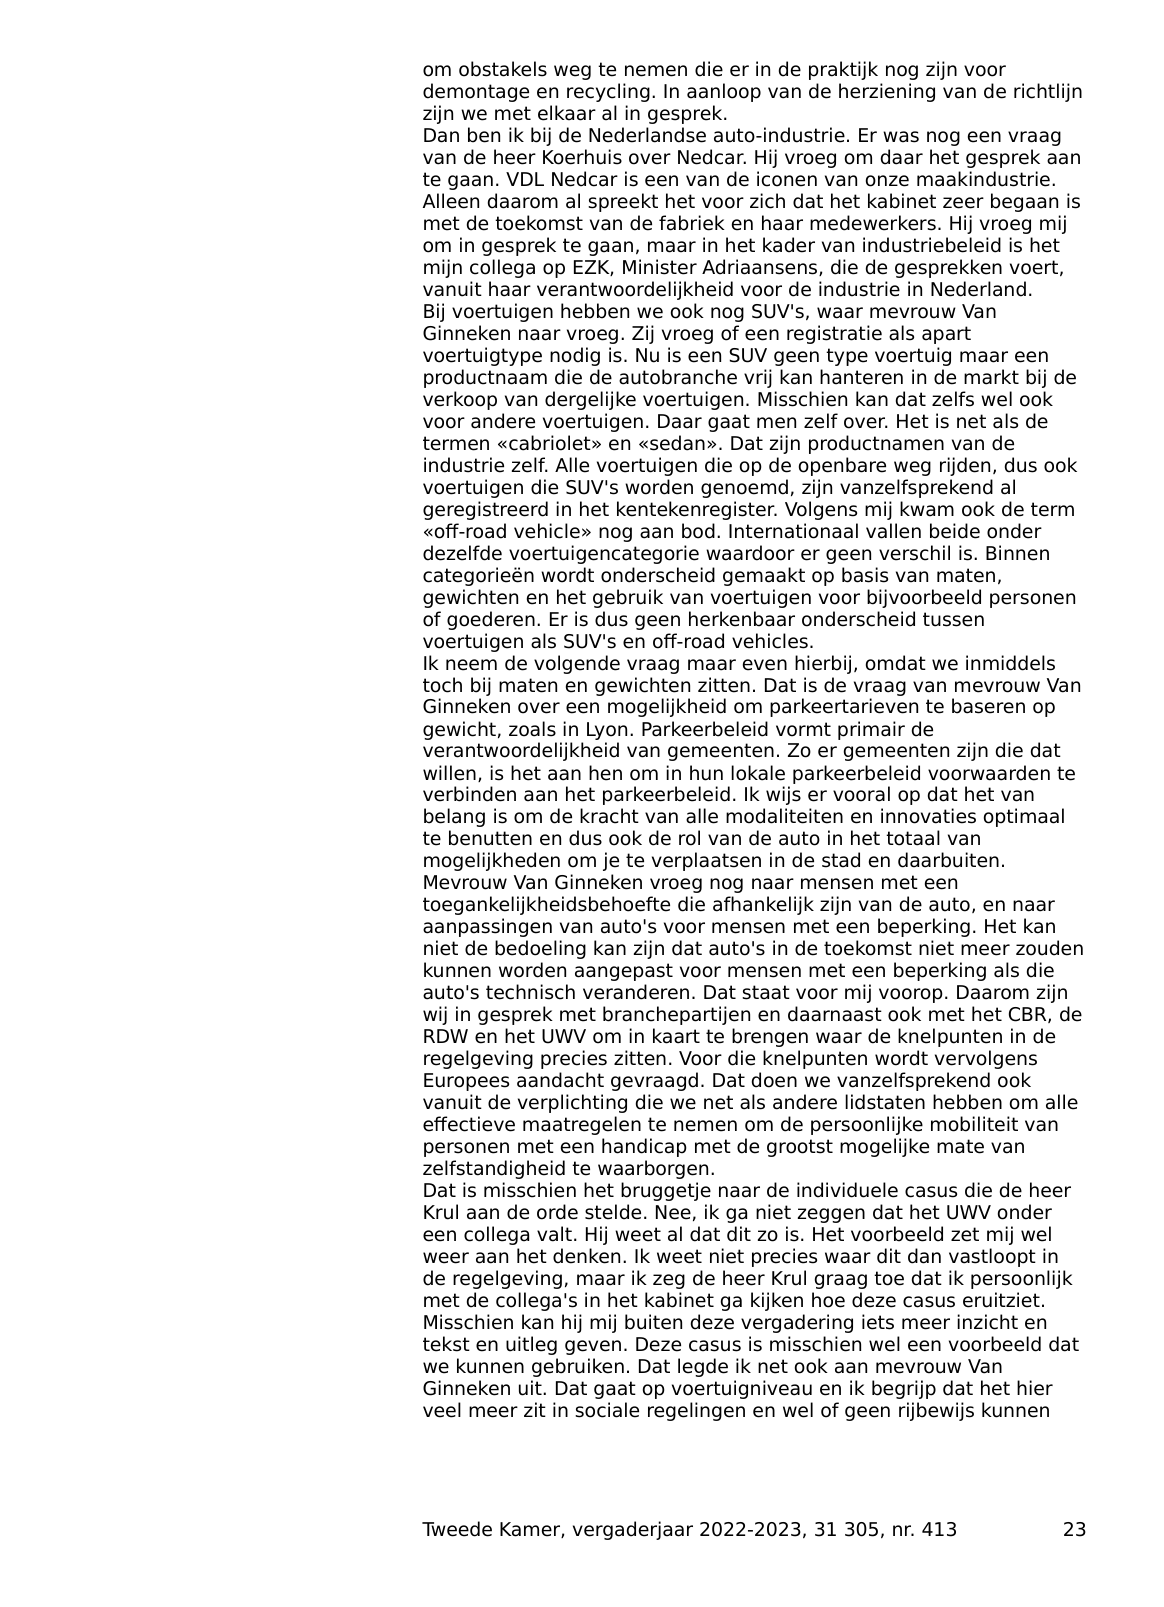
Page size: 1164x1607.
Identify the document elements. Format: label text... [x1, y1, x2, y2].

text Dan ben ik bij de Nederlandse auto-industrie. Er was nog een vraag van de heer Koerhuis over Nedcar. Hij vroeg om daar het gesprek aan te gaan. VDL Nedcar is een van de iconen van onze maakindustrie. Alleen daarom al spreekt het voor zich dat het kabinet zeer begaan is met de toekomst van de fabriek en haar medewerkers. Hij vroeg mij om in gesprek te gaan, maar in het kader van industriebeleid is het mijn collega op EZK, Minister Adriaansens, die de gesprekken voert, vanuit haar verantwoordelijkheid voor de industrie in Nederland. [422, 125, 1087, 301]
text Mevrouw Van Ginneken vroeg nog naar mensen met een toegankelijkheidsbehoefte die afhankelijk zijn van de auto, en naar aanpassingen van auto's voor mensen met een beperking. Het kan niet de bedoeling kan zijn dat auto's in de toekomst niet meer zouden kunnen worden aangepast voor mensen met een beperking als die auto's technisch veranderen. Dat staat voor mij voorop. Daarom zijn wij in gesprek met branchepartijen en daarnaast ook met het CBR, de RDW en het UWV om in kaart te brengen waar de knelpunten in de regelgeving precies zitten. Voor die knelpunten wordt vervolgens Europees aandacht gevraagd. Dat doen we vanzelfsprekend ook vanuit de verplichting die we net als andere lidstaten hebben om alle effectieve maatregelen te nemen om de persoonlijke mobiliteit van personen met een handicap met de grootst mogelijke mate van zelfstandigheid te waarborgen. [422, 872, 1087, 1180]
text Dat is misschien het bruggetje naar de individuele casus die de heer Krul aan de orde stelde. Nee, ik ga niet zeggen dat het UWV onder een collega valt. Hij weet al dat dit zo is. Het voorbeeld zet mij wel weer aan het denken. Ik weet niet precies waar dit dan vastloopt in de regelgeving, maar ik zeg de heer Krul graag toe dat ik persoonlijk met de collega's in het kabinet ga kijken hoe deze casus eruitziet. Misschien kan hij mij buiten deze vergadering iets meer inzicht en tekst en uitleg geven. Deze casus is misschien wel een voorbeeld dat we kunnen gebruiken. Dat legde ik net ook aan mevrouw Van Ginneken uit. Dat gaat op voertuigniveau en ik begrijp dat het hier veel meer zit in sociale regelingen en wel of geen rijbewijs kunnen [422, 1180, 1087, 1422]
text Bij voertuigen hebben we ook nog SUV's, waar mevrouw Van Ginneken naar vroeg. Zij vroeg of een registratie als apart voertuigtype nodig is. Nu is een SUV geen type voertuig maar een productnaam die de autobranche vrij kan hanteren in de markt bij de verkoop van dergelijke voertuigen. Misschien kan dat zelfs wel ook voor andere voertuigen. Daar gaat men zelf over. Het is net als de termen «cabriolet» en «sedan». Dat zijn productnamen van de industrie zelf. Alle voertuigen die op de openbare weg rijden, dus ook voertuigen die SUV's worden genoemd, zijn vanzelfsprekend al geregistreerd in het kentekenregister. Volgens mij kwam ook de term «off-road vehicle» nog aan bod. Internationaal vallen beide onder dezelfde voertuigencategorie waardoor er geen verschil is. Binnen categorieën wordt onderscheid gemaakt op basis van maten, gewichten en het gebruik van voertuigen voor bijvoorbeeld personen of goederen. Er is dus geen herkenbaar onderscheid tussen voertuigen als SUV's en off-road vehicles. [422, 301, 1087, 652]
text Ik neem de volgende vraag maar even hierbij, omdat we inmiddels toch bij maten en gewichten zitten. Dat is de vraag van mevrouw Van Ginneken over een mogelijkheid om parkeertarieven te baseren op gewicht, zoals in Lyon. Parkeerbeleid vormt primair de verantwoordelijkheid van gemeenten. Zo er gemeenten zijn die dat willen, is het aan hen om in hun lokale parkeerbeleid voorwaarden te verbinden aan het parkeerbeleid. Ik wijs er vooral op dat het van belang is om de kracht van alle modaliteiten en innovaties optimaal te benutten en dus ook de rol van de auto in het totaal van mogelijkheden om je te verplaatsen in de stad en daarbuiten. [422, 652, 1087, 872]
text om obstakels weg te nemen die er in de praktijk nog zijn voor demontage en recycling. In aanloop van de herziening van de richtlijn zijn we met elkaar al in gesprek. [422, 59, 1087, 125]
